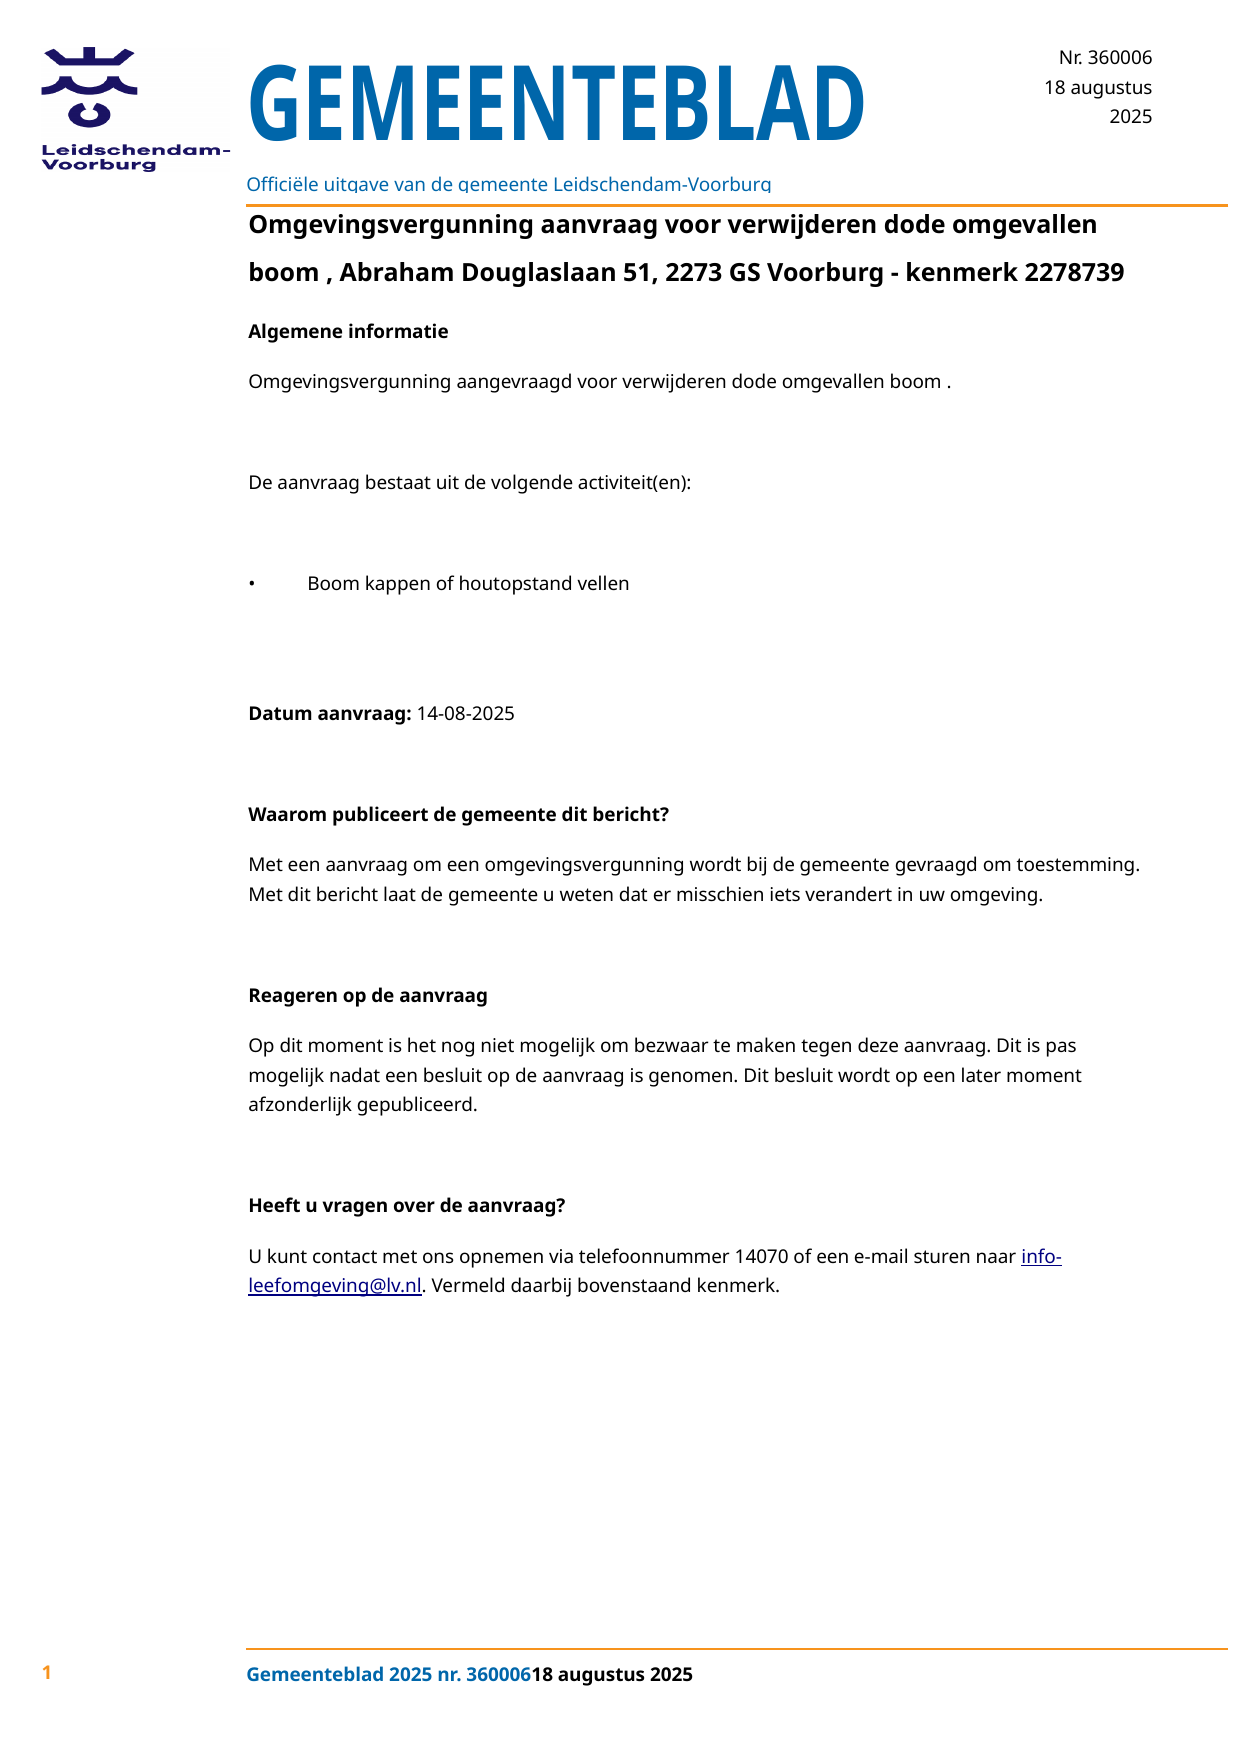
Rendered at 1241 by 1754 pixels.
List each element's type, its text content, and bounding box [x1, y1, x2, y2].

picture [41, 47, 231, 172]
text De aanvraag bestaat uit de volgende activiteit(en): [248, 469, 1152, 495]
text Waarom publiceert de gemeente dit bericht? [248, 801, 1152, 827]
list Boom kappen of houtopstand vellen [248, 570, 1152, 596]
text Algemene informatie [248, 318, 1152, 344]
text Reageren op de aanvraag [248, 982, 1152, 1008]
text Met een aanvraag om een omgevingsvergunning wordt bij de gemeente gevraagd om toestemming. Met dit bericht laat de gemeente u weten dat er misschien iets verandert in uw omgeving. [248, 852, 1152, 907]
text Omgevingsvergunning aangevraagd voor verwijderen dode omgevallen boom . [248, 368, 1152, 394]
text Omgevingsvergunning aanvraag voor verwijderen dode omgevallen boom , Abraham Douglaslaan 51, 2273 GS Voorburg - kenmerk 2278739 [248, 207, 1152, 288]
text Datum aanvraag: 14-08-2025 [248, 700, 1152, 726]
text Heeft u vragen over de aanvraag? [248, 1192, 1152, 1218]
text Op dit moment is het nog niet mogelijk om bezwaar te maken tegen deze aanvraag. Dit is pas mogelijk nadat een besluit op de aanvraag is genomen. Dit besluit wordt op een later moment afzonderlijk gepubliceerd. [248, 1032, 1152, 1117]
text U kunt contact met ons opnemen via telefoonnummer 14070 of een e-mail sturen naar info-leefomgeving@lv.nl. Vermeld daarbij bovenstaand kenmerk. [248, 1243, 1152, 1298]
